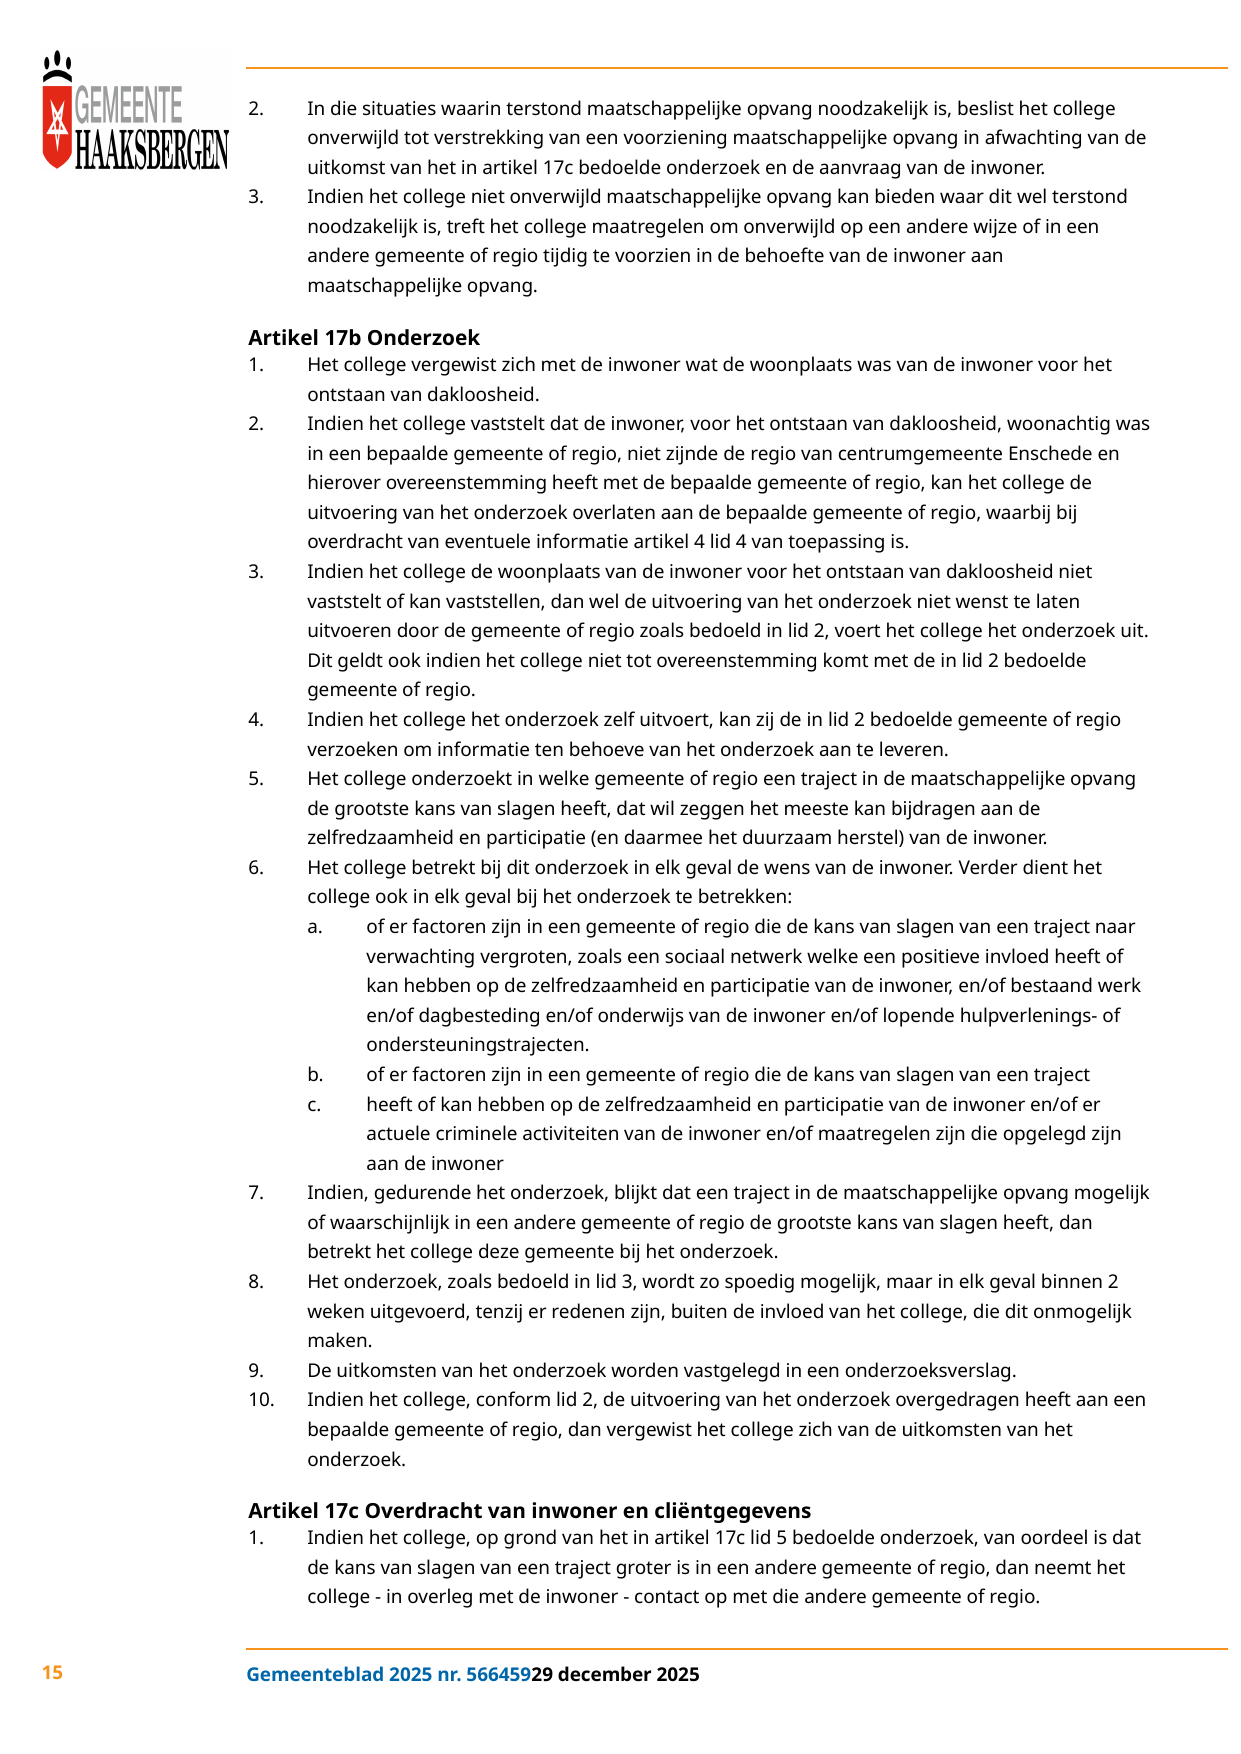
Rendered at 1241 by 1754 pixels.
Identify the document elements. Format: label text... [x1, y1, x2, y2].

list Indien het college de woonplaats van de inwoner voor het ontstaan van dakloosheid niet vaststelt of kan vaststellen, dan wel de uitvoering van het onderzoek niet wenst te laten uitvoeren door de gemeente of regio zoals bedoeld in lid 2, voert het college het onderzoek uit. Dit geldt ook indien het college niet tot overeenstemming komt met de in lid 2 bedoelde gemeente of regio. [248, 558, 1152, 702]
list In die situaties waarin terstond maatschappelijke opvang noodzakelijk is, beslist het college onverwijld tot verstrekking van een voorziening maatschappelijke opvang in afwachting van de uitkomst van het in artikel 17c bedoelde onderzoek en de aanvraag van de inwoner. [248, 95, 1152, 180]
list heeft of kan hebben op de zelfredzaamheid en participatie van de inwoner en/of er actuele criminele activiteiten van de inwoner en/of maatregelen zijn die opgelegd zijn aan de inwoner [307, 1091, 1152, 1176]
list Het college vergewist zich met de inwoner wat de woonplaats was van de inwoner voor het ontstaan van dakloosheid. [248, 351, 1152, 406]
list Indien het college niet onverwijld maatschappelijke opvang kan bieden waar dit wel terstond noodzakelijk is, treft het college maatregelen om onverwijld op een andere wijze of in een andere gemeente of regio tijdig te voorzien in de behoefte van de inwoner aan maatschappelijke opvang. [248, 183, 1152, 298]
list Indien, gedurende het onderzoek, blijkt dat een traject in de maatschappelijke opvang mogelijk of waarschijnlijk in een andere gemeente of regio de grootste kans van slagen heeft, dan betrekt het college deze gemeente bij het onderzoek. [248, 1179, 1152, 1264]
list Het onderzoek, zoals bedoeld in lid 3, wordt zo spoedig mogelijk, maar in elk geval binnen 2 weken uitgevoerd, tenzij er redenen zijn, buiten de invloed van het college, die dit onmogelijk maken. [248, 1268, 1152, 1353]
list Indien het college, conform lid 2, de uitvoering van het onderzoek overgedragen heeft aan een bepaalde gemeente of regio, dan vergewist het college zich van de uitkomsten van het onderzoek. [248, 1387, 1152, 1471]
list Indien het college, op grond van het in artikel 17c lid 5 bedoelde onderzoek, van oordeel is dat de kans van slagen van een traject groter is in een andere gemeente of regio, dan neemt het college - in overleg met de inwoner - contact op met die andere gemeente of regio. [248, 1524, 1152, 1609]
text Artikel 17c Overdracht van inwoner en cliëntgegevens [248, 1496, 1152, 1524]
list of er factoren zijn in een gemeente of regio die de kans van slagen van een traject naar verwachting vergroten, zoals een sociaal netwerk welke een positieve invloed heeft of kan hebben op de zelfredzaamheid en participatie van de inwoner, en/of bestaand werk en/of dagbesteding en/of onderwijs van de inwoner en/of lopende hulpverlenings- of ondersteuningstrajecten. [307, 913, 1152, 1057]
list De uitkomsten van het onderzoek worden vastgelegd in een onderzoeksverslag. [248, 1357, 1152, 1383]
list of er factoren zijn in een gemeente of regio die de kans van slagen van een traject [307, 1061, 1152, 1087]
list Indien het college vaststelt dat de inwoner, voor het ontstaan van dakloosheid, woonachtig was in een bepaalde gemeente of regio, niet zijnde de regio van centrumgemeente Enschede en hierover overeenstemming heeft met de bepaalde gemeente of regio, kan het college de uitvoering van het onderzoek overlaten aan de bepaalde gemeente of regio, waarbij bij overdracht van eventuele informatie artikel 4 lid 4 van toepassing is. [248, 410, 1152, 554]
list Indien het college het onderzoek zelf uitvoert, kan zij de in lid 2 bedoelde gemeente of regio verzoeken om informatie ten behoeve van het onderzoek aan te leveren. [248, 706, 1152, 761]
text Artikel 17b Onderzoek [248, 323, 1152, 351]
list Het college onderzoekt in welke gemeente of regio een traject in de maatschappelijke opvang de grootste kans van slagen heeft, dat wil zeggen het meeste kan bijdragen aan de zelfredzaamheid en participatie (en daarmee het duurzaam herstel) van de inwoner. [248, 765, 1152, 850]
picture [41, 47, 231, 172]
list Het college betrekt bij dit onderzoek in elk geval de wens van de inwoner. Verder dient het college ook in elk geval bij het onderzoek te betrekken: [248, 854, 1152, 909]
